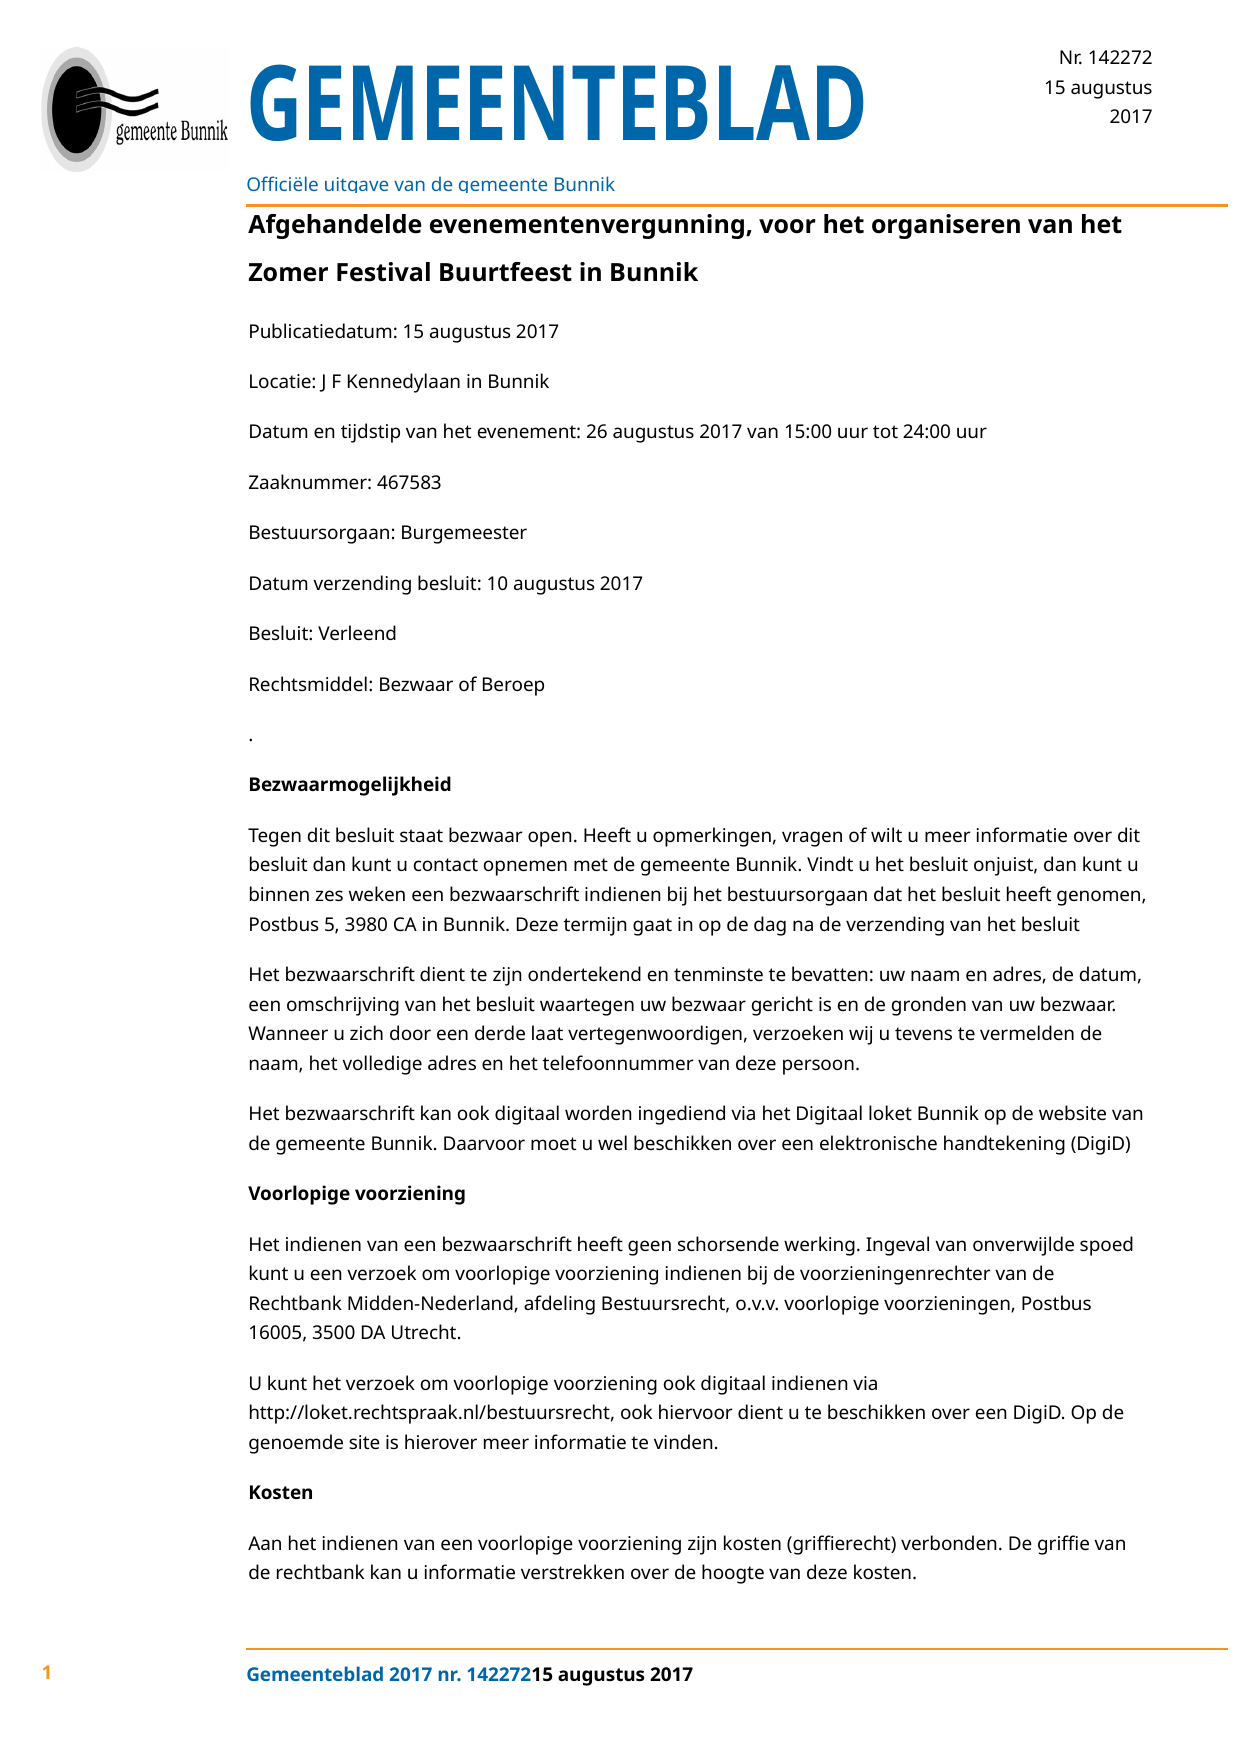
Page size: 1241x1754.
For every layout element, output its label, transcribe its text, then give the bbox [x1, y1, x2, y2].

text Bezwaarmogelijkheid [248, 772, 1152, 797]
picture [41, 47, 231, 172]
text Kosten [248, 1479, 1152, 1505]
text Voorlopige voorziening [248, 1180, 1152, 1206]
text U kunt het verzoek om voorlopige voorziening ook digitaal indienen via http://loket.rechtspraak.nl/bestuursrecht, ook hiervoor dient u te beschikken over een DigiD. Op de genoemde site is hierover meer informatie te vinden. [248, 1370, 1152, 1455]
text Afgehandelde evenementenvergunning, voor het organiseren van het Zomer Festival Buurtfeest in Bunnik [248, 207, 1152, 288]
text Besluit: Verleend [248, 620, 1152, 646]
text Locatie: J F Kennedylaan in Bunnik [248, 368, 1152, 394]
text Datum verzending besluit: 10 augustus 2017 [248, 570, 1152, 596]
text Rechtsmiddel: Bezwaar of Beroep [248, 671, 1152, 697]
text Publicatiedatum: 15 augustus 2017 [248, 318, 1152, 344]
text Tegen dit besluit staat bezwaar open. Heeft u opmerkingen, vragen of wilt u meer informatie over dit besluit dan kunt u contact opnemen met de gemeente Bunnik. Vindt u het besluit onjuist, dan kunt u binnen zes weken een bezwaarschrift indienen bij het bestuursorgaan dat het besluit heeft genomen, Postbus 5, 3980 CA in Bunnik. Deze termijn gaat in op de dag na de verzending van het besluit [248, 822, 1152, 937]
text Datum en tijdstip van het evenement: 26 augustus 2017 van 15:00 uur tot 24:00 uur [248, 419, 1152, 444]
text Het bezwaarschrift dient te zijn ondertekend en tenminste te bevatten: uw naam en adres, de datum, een omschrijving van het besluit waartegen uw bezwaar gericht is en de gronden van uw bezwaar. Wanneer u zich door een derde laat vertegenwoordigen, verzoeken wij u tevens te vermelden de naam, het volledige adres en het telefoonnummer van deze persoon. [248, 961, 1152, 1076]
text . [248, 721, 1152, 747]
text Zaaknummer: 467583 [248, 469, 1152, 495]
text Bestuursorgaan: Burgemeester [248, 519, 1152, 545]
text Het indienen van een bezwaarschrift heeft geen schorsende werking. Ingeval van onverwijlde spoed kunt u een verzoek om voorlopige voorziening indienen bij de voorzieningenrechter van de Rechtbank Midden-Nederland, afdeling Bestuursrecht, o.v.v. voorlopige voorzieningen, Postbus 16005, 3500 DA Utrecht. [248, 1231, 1152, 1345]
text Aan het indienen van een voorlopige voorziening zijn kosten (griffierecht) verbonden. De griffie van de rechtbank kan u informatie verstrekken over de hoogte van deze kosten. [248, 1530, 1152, 1585]
text Het bezwaarschrift kan ook digitaal worden ingediend via het Digitaal loket Bunnik op de website van de gemeente Bunnik. Daarvoor moet u wel beschikken over een elektronische handtekening (DigiD) [248, 1100, 1152, 1156]
